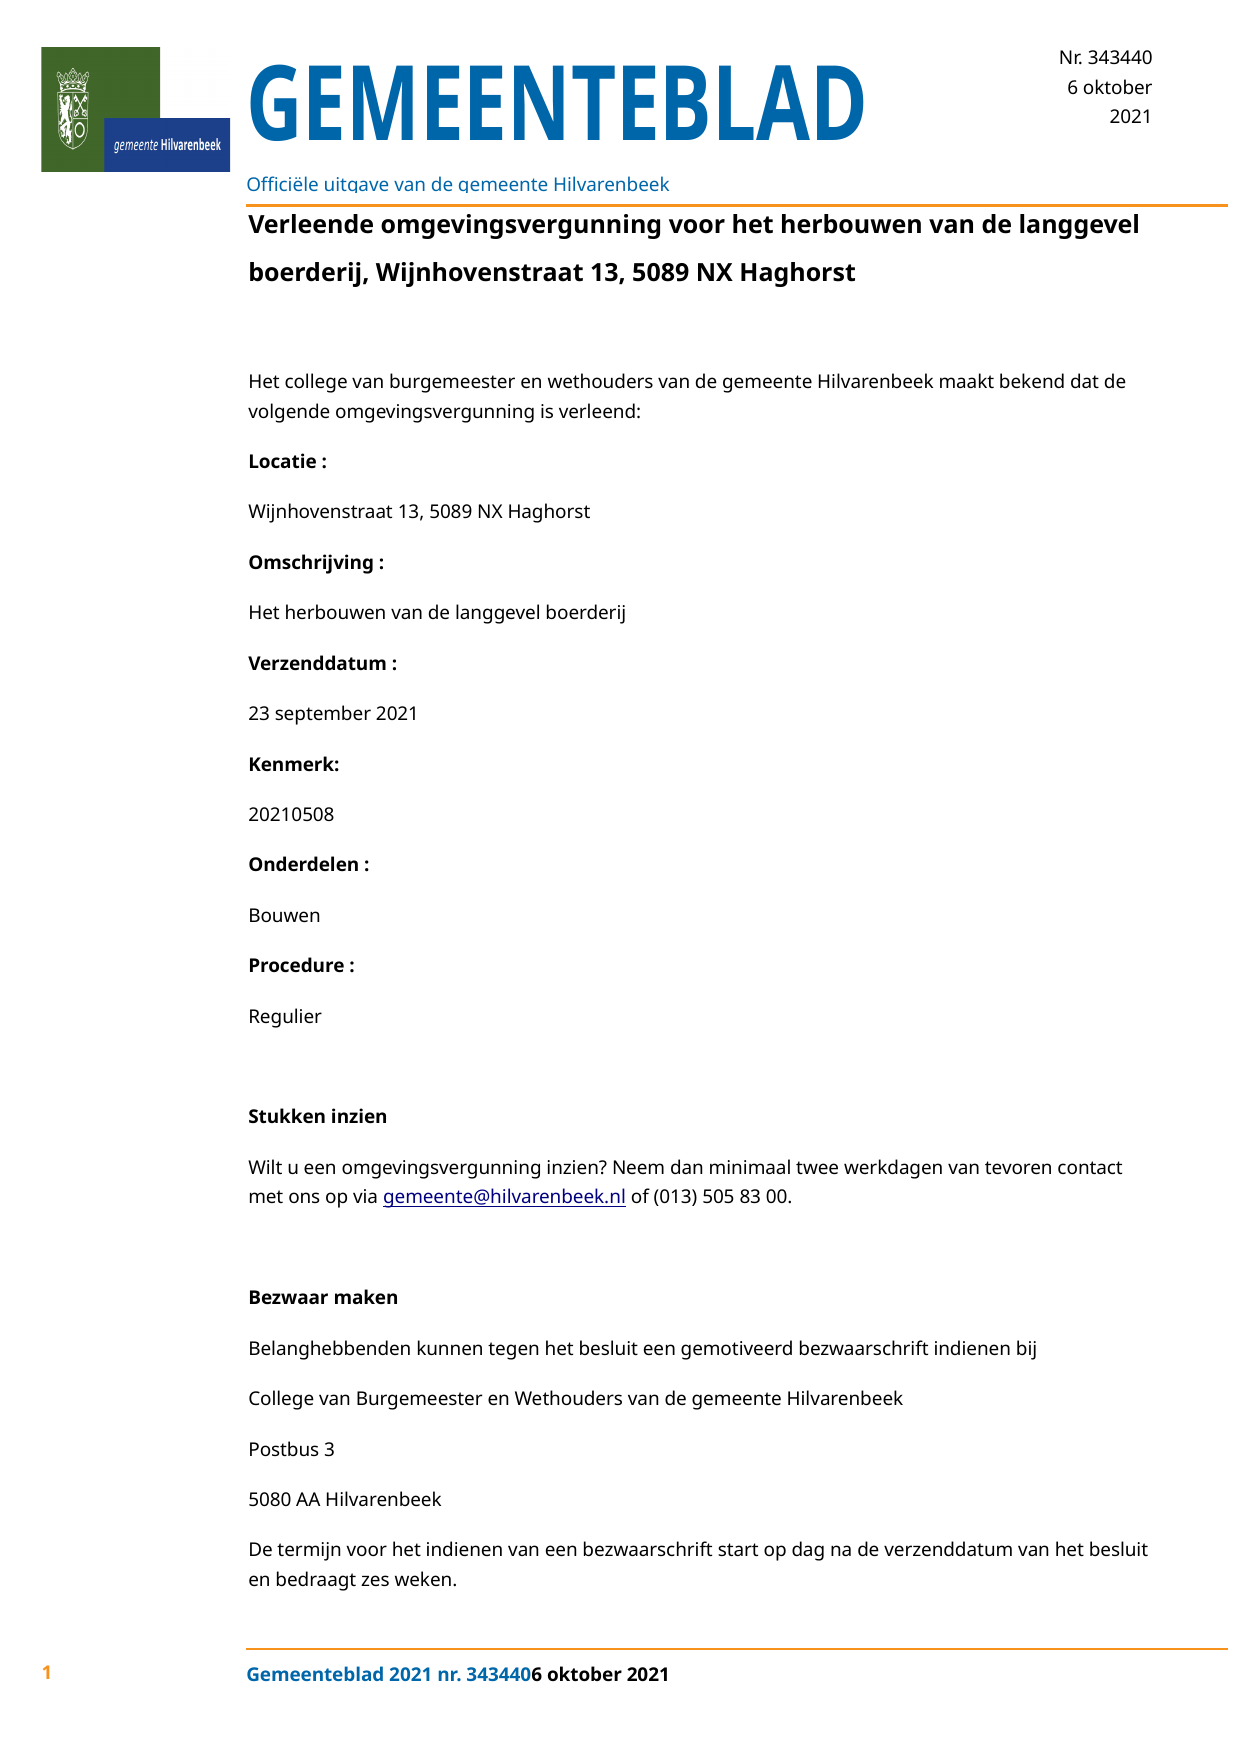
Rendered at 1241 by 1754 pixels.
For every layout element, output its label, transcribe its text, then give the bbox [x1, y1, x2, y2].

text Verleende omgevingsvergunning voor het herbouwen van de langgevel boerderij, Wijnhovenstraat 13, 5089 NX Haghorst [248, 207, 1152, 288]
text Procedure : [248, 952, 1152, 978]
text Belanghebbenden kunnen tegen het besluit een gemotiveerd bezwaarschrift indienen bij [248, 1335, 1152, 1361]
picture [41, 47, 231, 172]
text Het college van burgemeester en wethouders van de gemeente Hilvarenbeek maakt bekend dat de volgende omgevingsvergunning is verleend: [248, 368, 1152, 424]
text Wilt u een omgevingsvergunning inzien? Neem dan minimaal twee werkdagen van tevoren contact met ons op via gemeente@hilvarenbeek.nl of (013) 505 83 00. [248, 1154, 1152, 1209]
text Onderdelen : [248, 852, 1152, 877]
text 23 september 2021 [248, 700, 1152, 726]
text Locatie : [248, 448, 1152, 474]
text Verzenddatum : [248, 650, 1152, 676]
text Regulier [248, 1003, 1152, 1029]
text Bouwen [248, 902, 1152, 928]
text Kenmerk: [248, 751, 1152, 777]
text Bezwaar maken [248, 1284, 1152, 1310]
text Postbus 3 [248, 1436, 1152, 1462]
text Stukken inzien [248, 1104, 1152, 1129]
text 20210508 [248, 801, 1152, 827]
text Omschrijving : [248, 549, 1152, 575]
text College van Burgemeester en Wethouders van de gemeente Hilvarenbeek [248, 1385, 1152, 1411]
text Wijnhovenstraat 13, 5089 NX Haghorst [248, 499, 1152, 524]
text Het herbouwen van de langgevel boerderij [248, 599, 1152, 625]
text De termijn voor het indienen van een bezwaarschrift start op dag na de verzenddatum van het besluit en bedraagt zes weken. [248, 1537, 1152, 1592]
text 5080 AA Hilvarenbeek [248, 1486, 1152, 1512]
